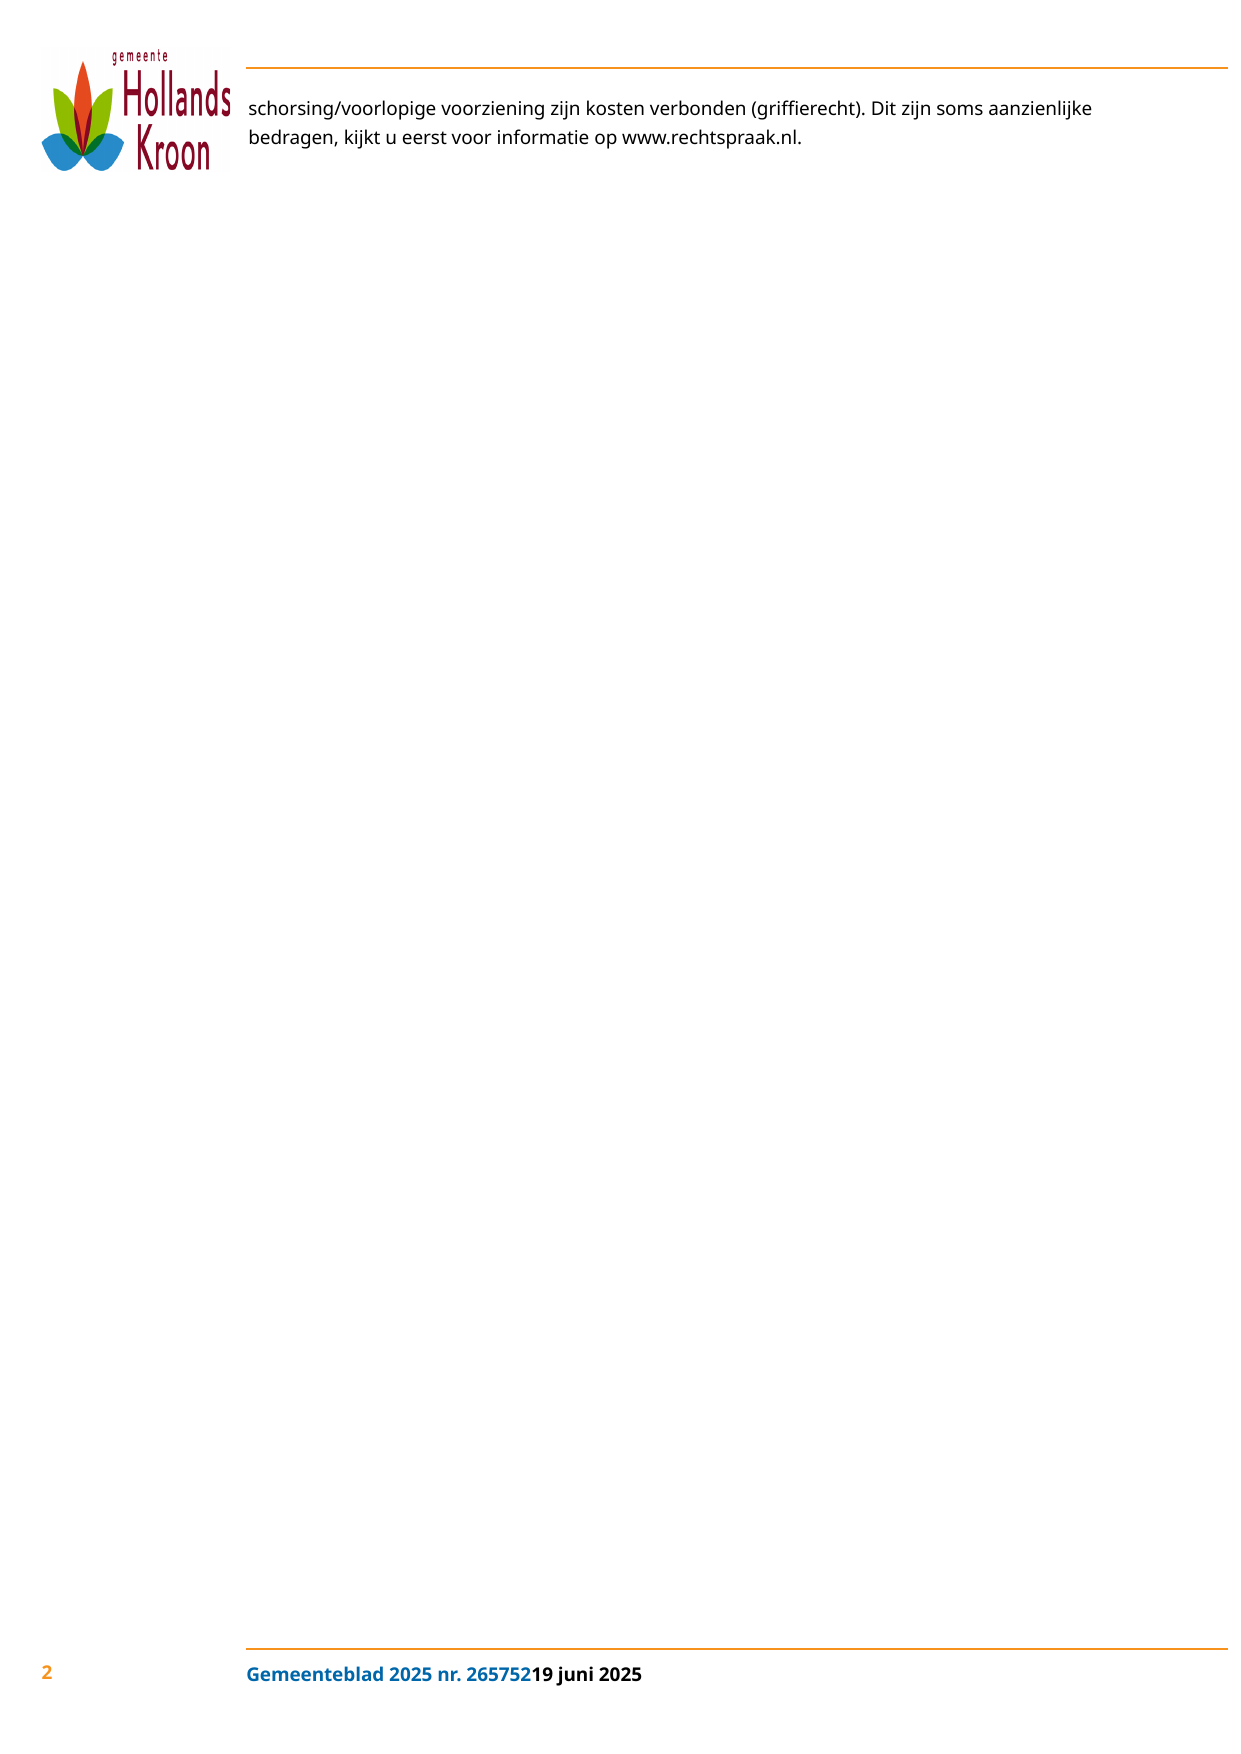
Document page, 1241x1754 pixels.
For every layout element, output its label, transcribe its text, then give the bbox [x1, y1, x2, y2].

picture [41, 47, 231, 172]
text schorsing/voorlopige voorziening zijn kosten verbonden (griffierecht). Dit zijn soms aanzienlijke bedragen, kijkt u eerst voor informatie op www.rechtspraak.nl. [248, 95, 1152, 150]
